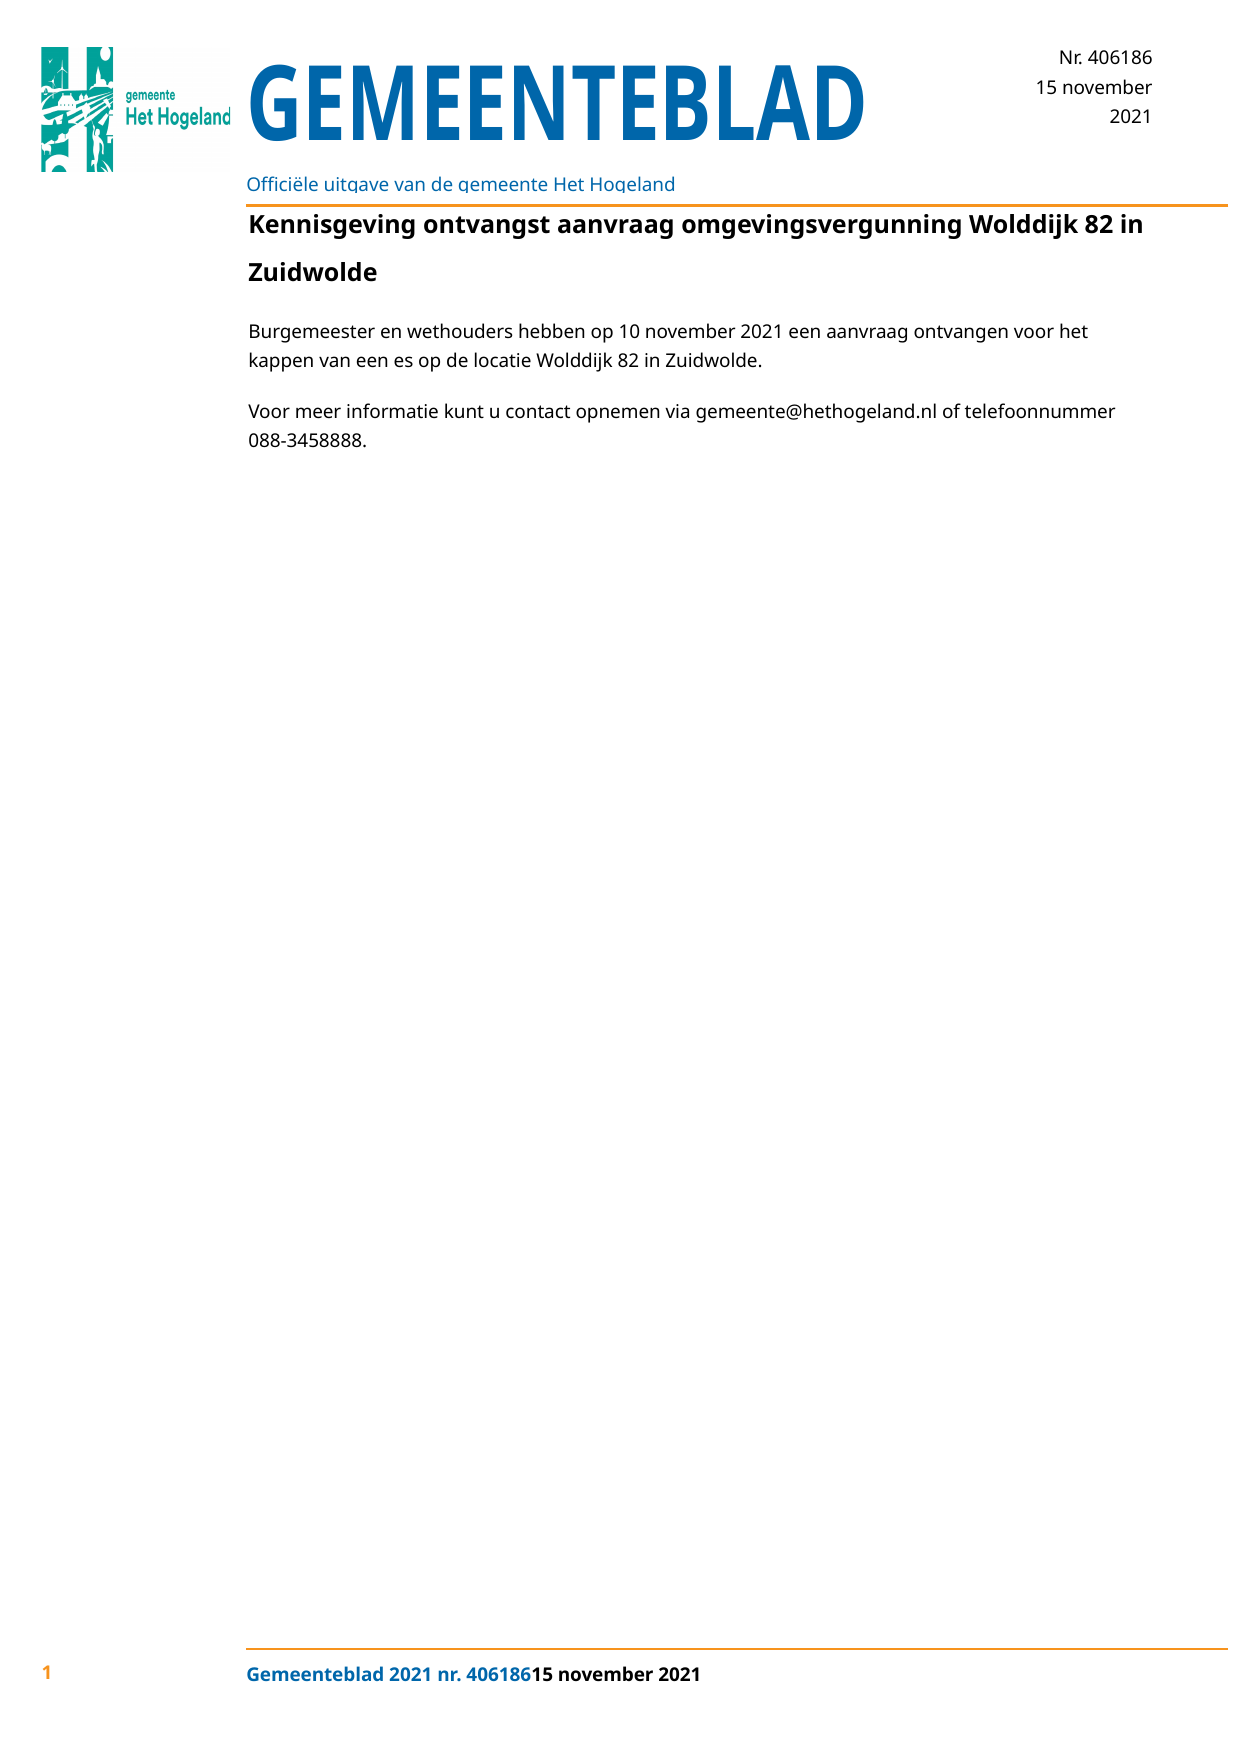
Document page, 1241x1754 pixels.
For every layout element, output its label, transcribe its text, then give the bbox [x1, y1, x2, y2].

picture [41, 47, 231, 172]
text Voor meer informatie kunt u contact opnemen via gemeente@hethogeland.nl of telefoonnummer 088-3458888. [248, 398, 1152, 453]
text Kennisgeving ontvangst aanvraag omgevingsvergunning Wolddijk 82 in Zuidwolde [248, 207, 1152, 288]
text Burgemeester en wethouders hebben op 10 november 2021 een aanvraag ontvangen voor het kappen van een es op de locatie Wolddijk 82 in Zuidwolde. [248, 318, 1152, 373]
